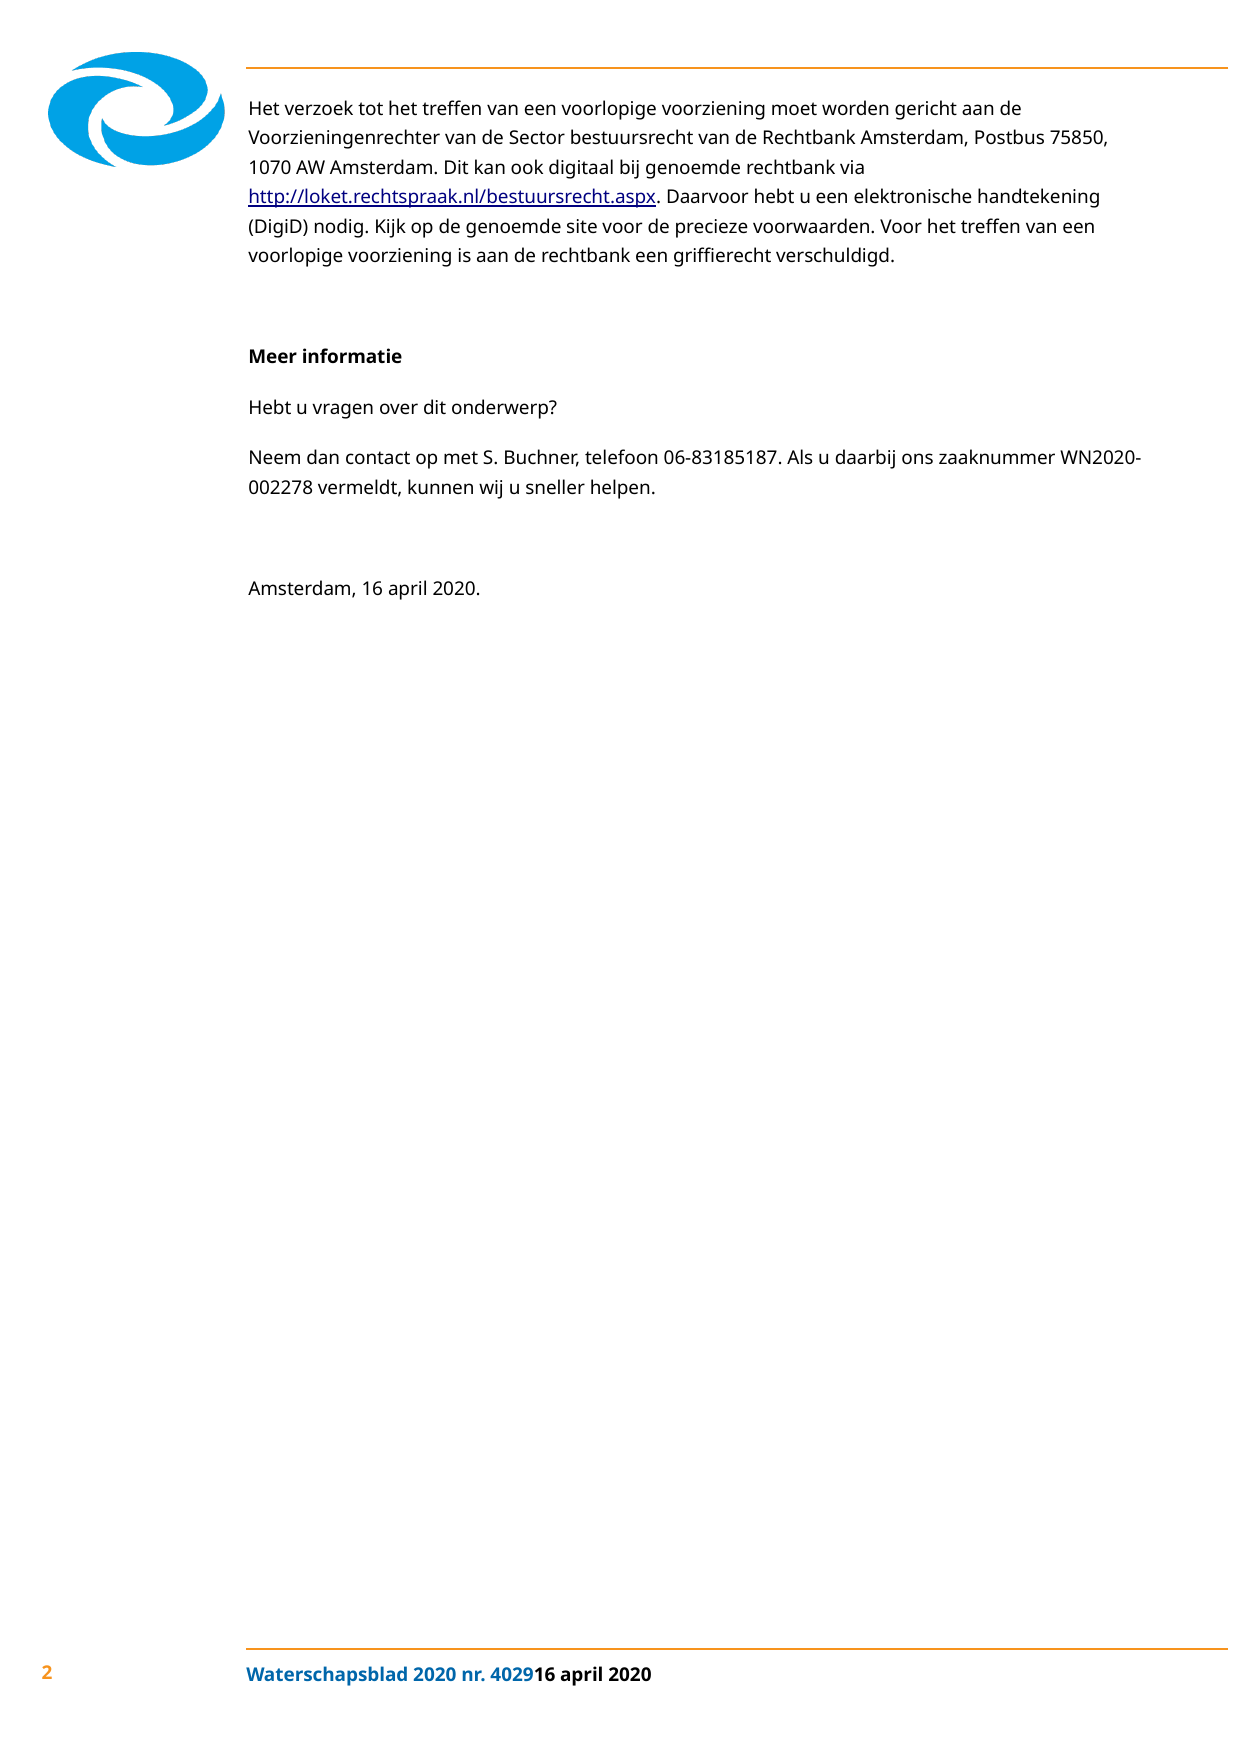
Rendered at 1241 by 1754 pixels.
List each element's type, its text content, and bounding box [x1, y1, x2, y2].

text Het verzoek tot het treffen van een voorlopige voorziening moet worden gericht aan de Voorzieningenrechter van de Sector bestuursrecht van de Rechtbank Amsterdam, Postbus 75850, 1070 AW Amsterdam. Dit kan ook digitaal bij genoemde rechtbank via http://loket.rechtspraak.nl/bestuursrecht.aspx. Daarvoor hebt u een elektronische handtekening (DigiD) nodig. Kijk op de genoemde site voor de precieze voorwaarden. Voor het treffen van een voorlopige voorziening is aan de rechtbank een griffierecht verschuldigd. [248, 95, 1152, 268]
text Meer informatie [248, 343, 1152, 369]
text Hebt u vragen over dit onderwerp? [248, 394, 1152, 420]
picture [41, 47, 231, 172]
text Amsterdam, 16 april 2020. [248, 575, 1152, 601]
text Neem dan contact op met S. Buchner, telefoon 06-83185187. Als u daarbij ons zaaknummer WN2020-002278 vermeldt, kunnen wij u sneller helpen. [248, 444, 1152, 500]
